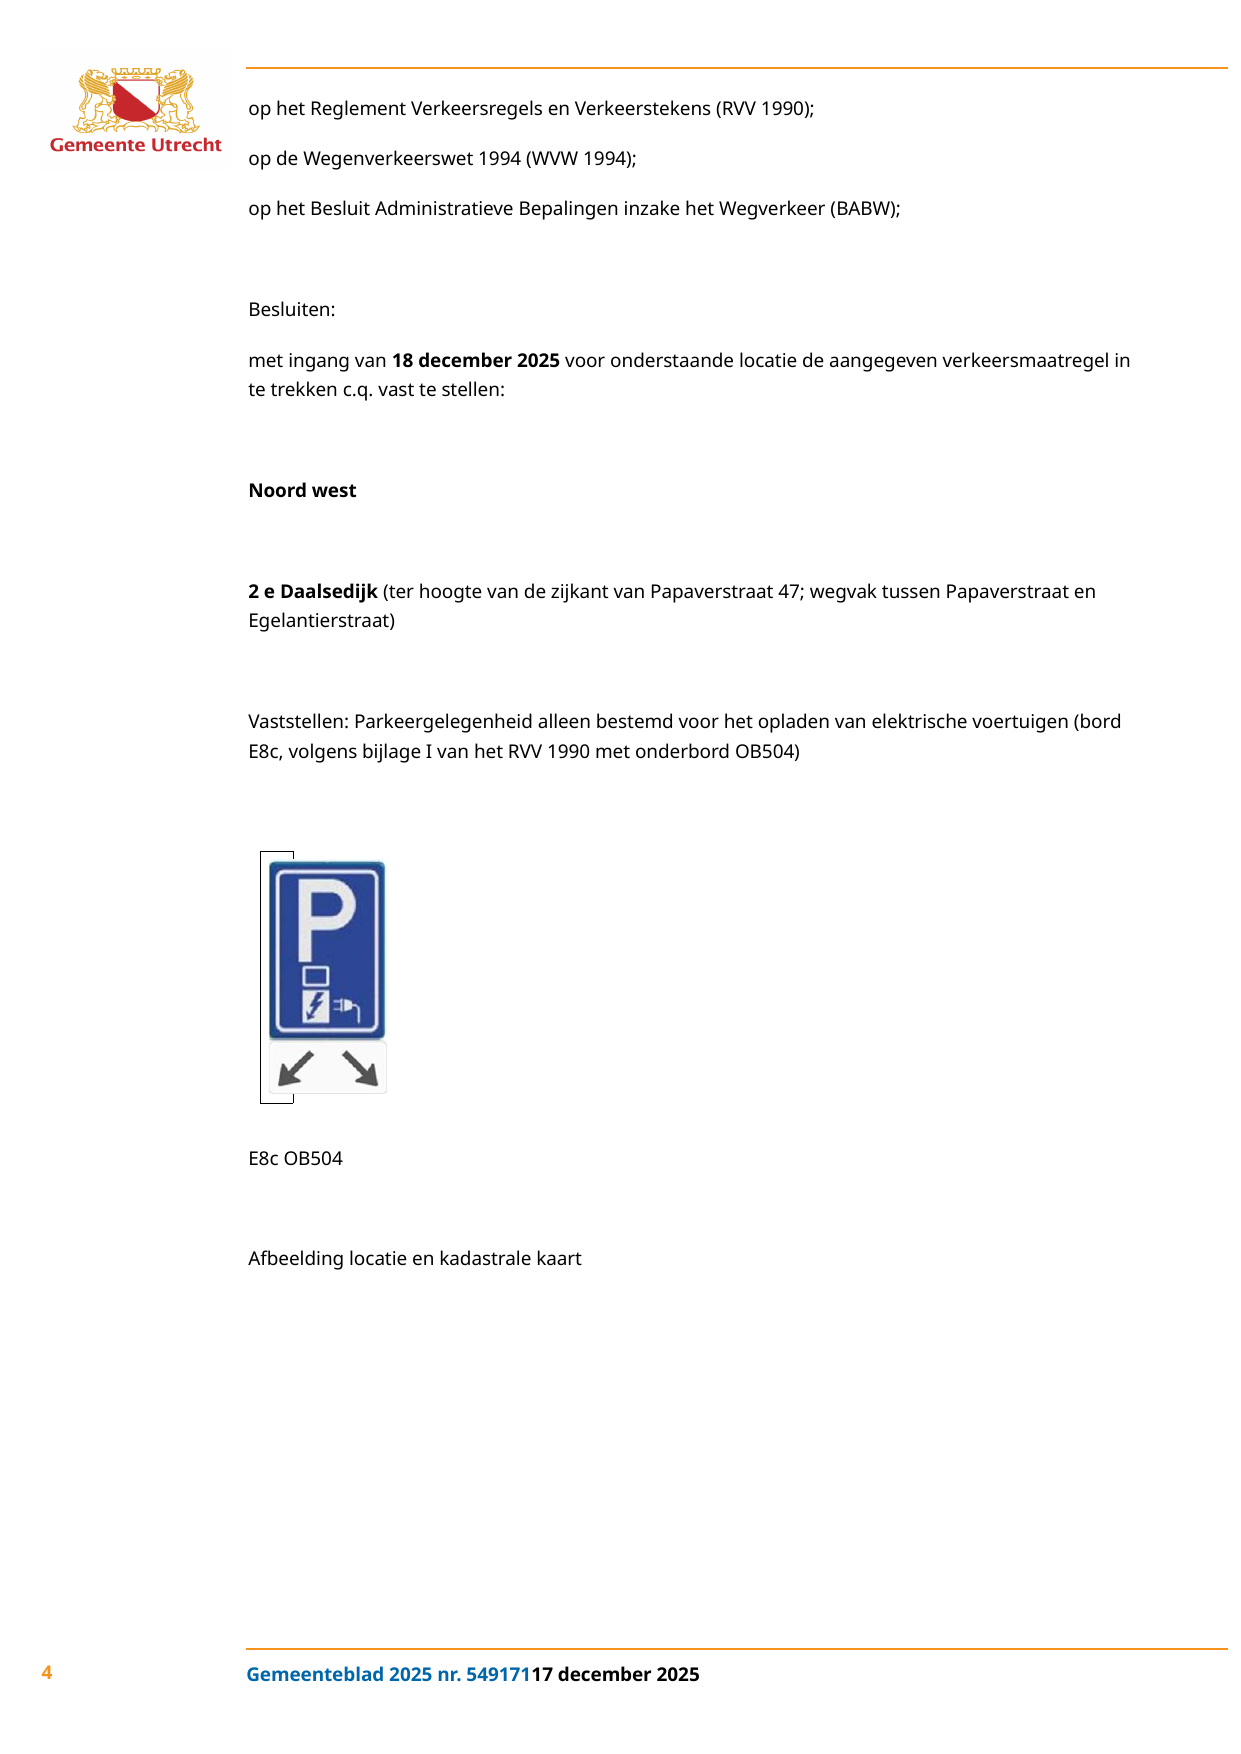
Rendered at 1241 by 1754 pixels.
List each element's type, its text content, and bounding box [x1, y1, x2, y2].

text E8c OB504 [248, 1145, 1152, 1171]
text Afbeelding locatie en kadastrale kaart [248, 1246, 1152, 1271]
text op de Wegenverkeerswet 1994 (WVW 1994); [248, 145, 1152, 171]
text met ingang van 18 december 2025 voor onderstaande locatie de aangegeven verkeersmaatregel in te trekken c.q. vast te stellen: [248, 347, 1152, 402]
text Vaststellen: Parkeergelegenheid alleen bestemd voor het opladen van elektrische voertuigen (bord E8c, volgens bijlage I van het RVV 1990 met onderbord OB504) [248, 708, 1152, 764]
text Besluiten: [248, 296, 1152, 322]
picture [268, 859, 387, 1094]
text 2 e Daalsedijk (ter hoogte van de zijkant van Papaverstraat 47; wegvak tussen Papaverstraat en Egelantierstraat) [248, 578, 1152, 633]
picture [41, 47, 231, 172]
text Noord west [248, 477, 1152, 503]
text op het Reglement Verkeersregels en Verkeerstekens (RVV 1990); [248, 95, 1152, 121]
text op het Besluit Administratieve Bepalingen inzake het Wegverkeer (BABW); [248, 196, 1152, 221]
